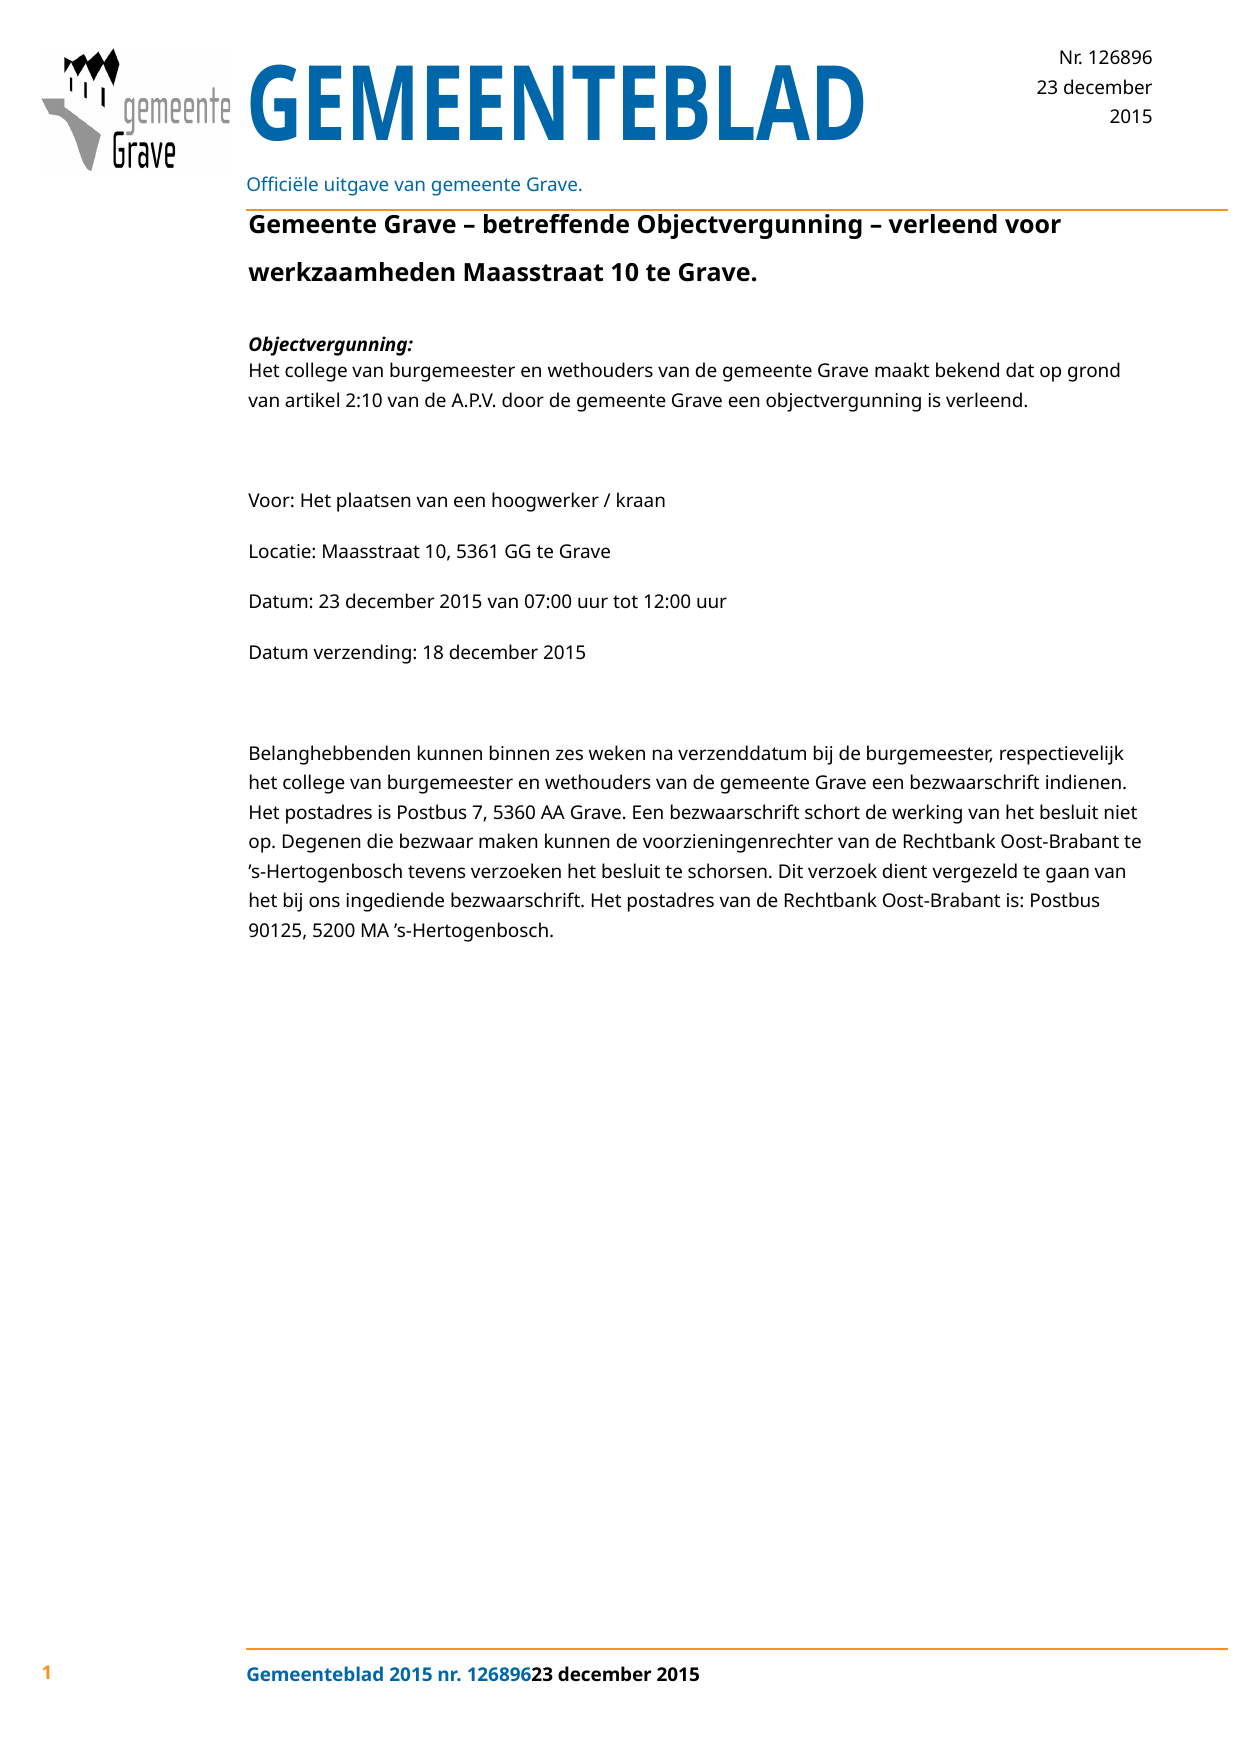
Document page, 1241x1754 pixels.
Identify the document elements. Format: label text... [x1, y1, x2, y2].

text Voor: Het plaatsen van een hoogwerker / kraan [248, 488, 1152, 513]
text Datum: 23 december 2015 van 07:00 uur tot 12:00 uur [248, 588, 1152, 614]
text Objectvergunning: [248, 331, 1152, 357]
text Het college van burgemeester en wethouders van de gemeente Grave maakt bekend dat op grond van artikel 2:10 van de A.P.V. door de gemeente Grave een objectvergunning is verleend. [248, 357, 1152, 412]
text Locatie: Maasstraat 10, 5361 GG te Grave [248, 538, 1152, 564]
text Gemeente Grave – betreffende Objectvergunning – verleend voor werkzaamheden Maasstraat 10 te Grave. [248, 211, 1152, 288]
text Belanghebbenden kunnen binnen zes weken na verzenddatum bij de burgemeester, respectievelijk het college van burgemeester en wethouders van de gemeente Grave een bezwaarschrift indienen. Het postadres is Postbus 7, 5360 AA Grave. Een bezwaarschrift schort de werking van het besluit niet op. Degenen die bezwaar maken kunnen de voorzieningenrechter van de Rechtbank Oost-Brabant te ’s-Hertogenbosch tevens verzoeken het besluit te schorsen. Dit verzoek dient vergezeld te gaan van het bij ons ingediende bezwaarschrift. Het postadres van de Rechtbank Oost-Brabant is: Postbus 90125, 5200 MA ’s-Hertogenbosch. [248, 740, 1152, 943]
picture [41, 47, 231, 172]
text Datum verzending: 18 december 2015 [248, 639, 1152, 664]
